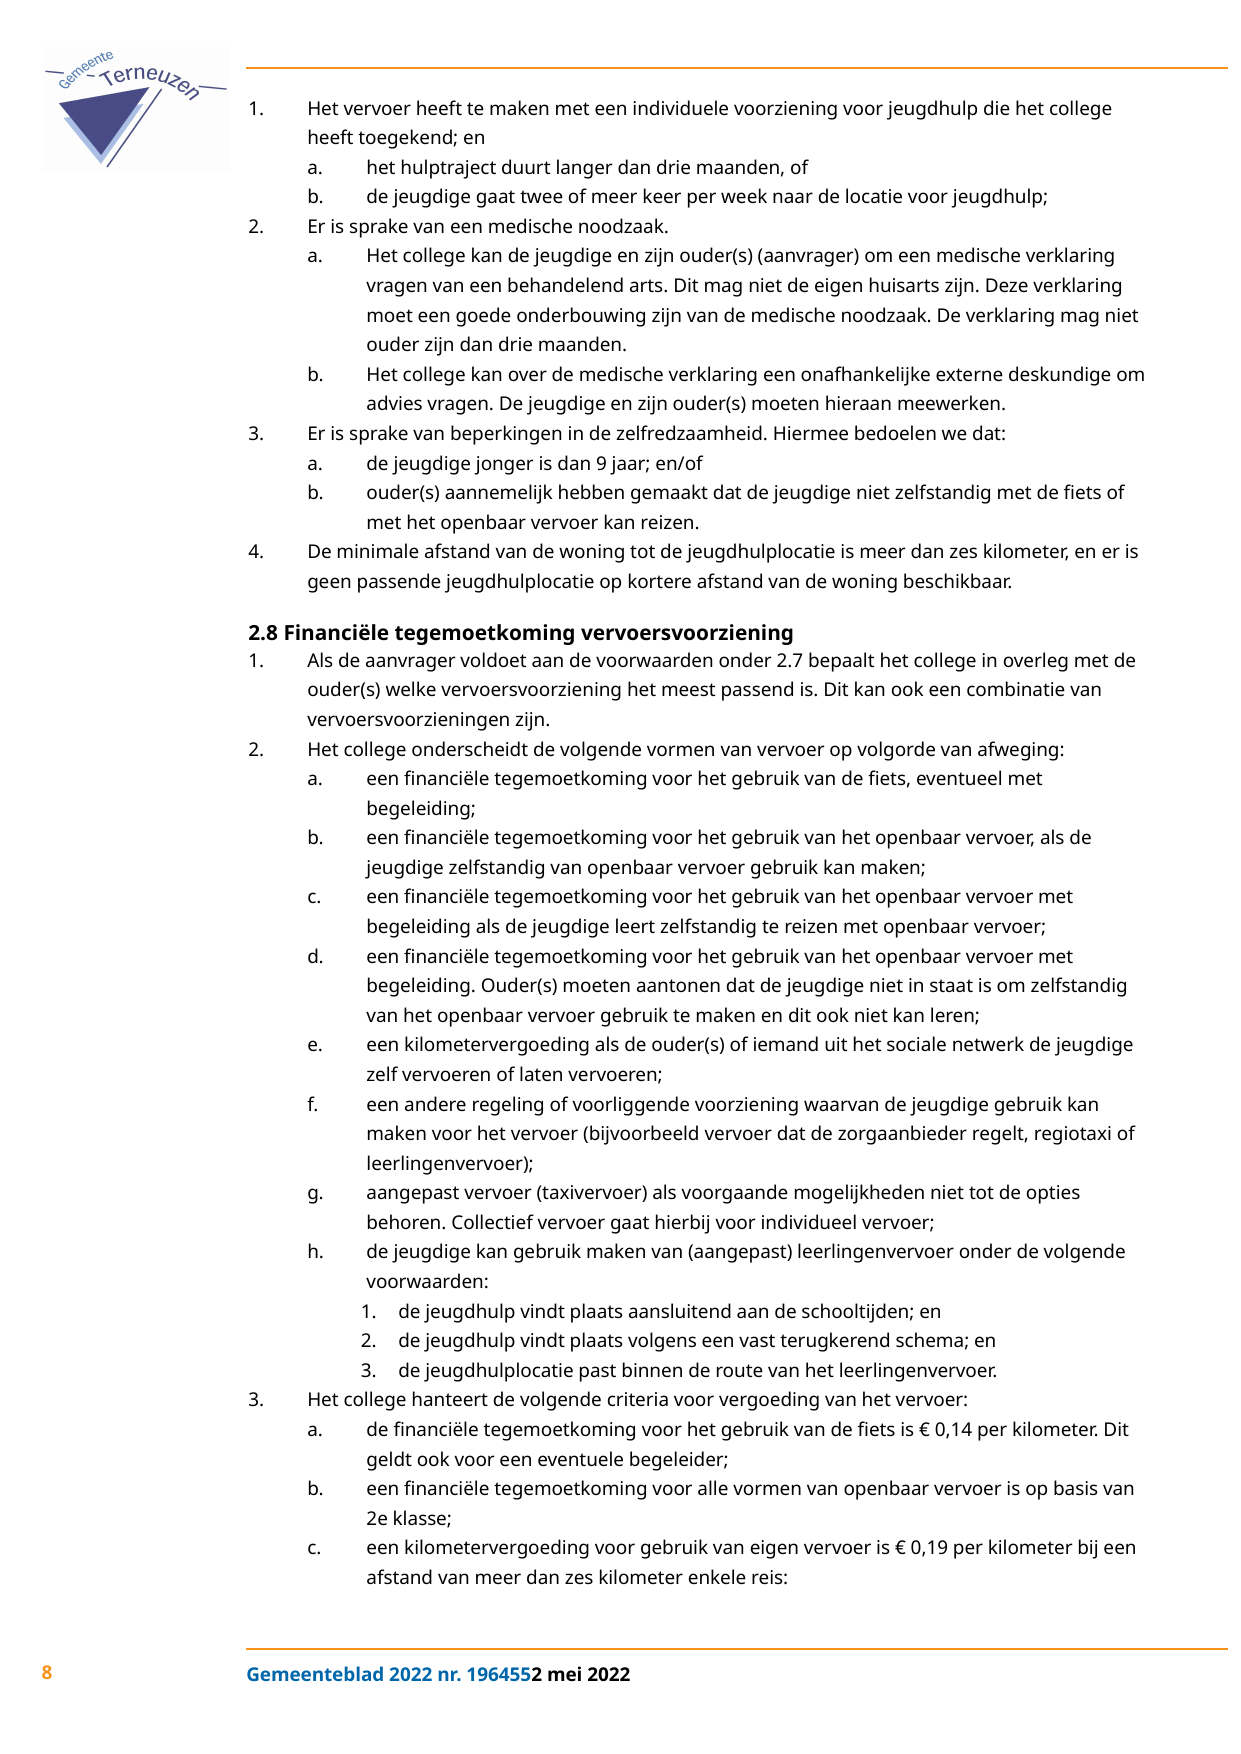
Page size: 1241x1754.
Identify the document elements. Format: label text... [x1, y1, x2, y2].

text 2.8 Financiële tegemoetkoming vervoersvoorziening [248, 618, 1152, 647]
list Het vervoer heeft te maken met een individuele voorziening voor jeugdhulp die het college heeft toegekend; en [248, 95, 1152, 150]
list de jeugdige kan gebruik maken van (aangepast) leerlingenvervoer onder de volgende voorwaarden: [307, 1239, 1152, 1294]
list een kilometervergoeding voor gebruik van eigen vervoer is € 0,19 per kilometer bij een afstand van meer dan zes kilometer enkele reis: [307, 1534, 1152, 1590]
list De minimale afstand van de woning tot de jeugdhulplocatie is meer dan zes kilometer, en er is geen passende jeugdhulplocatie op kortere afstand van de woning beschikbaar. [248, 538, 1152, 594]
list de jeugdige jonger is dan 9 jaar; en/of [307, 450, 1152, 476]
list ouder(s) aannemelijk hebben gemaakt dat de jeugdige niet zelfstandig met de fiets of met het openbaar vervoer kan reizen. [307, 479, 1152, 535]
list de jeugdhulplocatie past binnen de route van het leerlingenvervoer. [361, 1357, 1152, 1383]
list een financiële tegemoetkoming voor alle vormen van openbaar vervoer is op basis van 2e klasse; [307, 1475, 1152, 1531]
list het hulptraject duurt langer dan drie maanden, of [307, 154, 1152, 180]
list aangepast vervoer (taxivervoer) als voorgaande mogelijkheden niet tot de opties behoren. Collectief vervoer gaat hierbij voor individueel vervoer; [307, 1179, 1152, 1235]
list Het college onderscheidt de volgende vormen van vervoer op volgorde van afweging: [248, 736, 1152, 761]
list Het college kan over de medische verklaring een onafhankelijke externe deskundige om advies vragen. De jeugdige en zijn ouder(s) moeten hieraan meewerken. [307, 361, 1152, 416]
list de jeugdige gaat twee of meer keer per week naar de locatie voor jeugdhulp; [307, 183, 1152, 209]
list de jeugdhulp vindt plaats aansluitend aan de schooltijden; en [361, 1298, 1152, 1323]
list een financiële tegemoetkoming voor het gebruik van de fiets, eventueel met begeleiding; [307, 765, 1152, 821]
list een financiële tegemoetkoming voor het gebruik van het openbaar vervoer, als de jeugdige zelfstandig van openbaar vervoer gebruik kan maken; [307, 824, 1152, 880]
list een financiële tegemoetkoming voor het gebruik van het openbaar vervoer met begeleiding. Ouder(s) moeten aantonen dat de jeugdige niet in staat is om zelfstandig van het openbaar vervoer gebruik te maken en dit ook niet kan leren; [307, 943, 1152, 1028]
list Het college hanteert de volgende criteria voor vergoeding van het vervoer: [248, 1387, 1152, 1412]
list Als de aanvrager voldoet aan de voorwaarden onder 2.7 bepaalt het college in overleg met de ouder(s) welke vervoersvoorziening het meest passend is. Dit kan ook een combinatie van vervoersvoorzieningen zijn. [248, 647, 1152, 732]
list Het college kan de jeugdige en zijn ouder(s) (aanvrager) om een medische verklaring vragen van een behandelend arts. Dit mag niet de eigen huisarts zijn. Deze verklaring moet een goede onderbouwing zijn van de medische noodzaak. De verklaring mag niet ouder zijn dan drie maanden. [307, 243, 1152, 357]
list Er is sprake van beperkingen in de zelfredzaamheid. Hiermee bedoelen we dat: [248, 420, 1152, 446]
list Er is sprake van een medische noodzaak. [248, 213, 1152, 239]
list de financiële tegemoetkoming voor het gebruik van de fiets is € 0,14 per kilometer. Dit geldt ook voor een eventuele begeleider; [307, 1416, 1152, 1471]
list een andere regeling of voorliggende voorziening waarvan de jeugdige gebruik kan maken voor het vervoer (bijvoorbeeld vervoer dat de zorgaanbieder regelt, regiotaxi of leerlingenvervoer); [307, 1091, 1152, 1176]
list een financiële tegemoetkoming voor het gebruik van het openbaar vervoer met begeleiding als de jeugdige leert zelfstandig te reizen met openbaar vervoer; [307, 884, 1152, 939]
list de jeugdhulp vindt plaats volgens een vast terugkerend schema; en [361, 1327, 1152, 1353]
picture [41, 47, 231, 172]
list een kilometervergoeding als de ouder(s) of iemand uit het sociale netwerk de jeugdige zelf vervoeren of laten vervoeren; [307, 1032, 1152, 1087]
